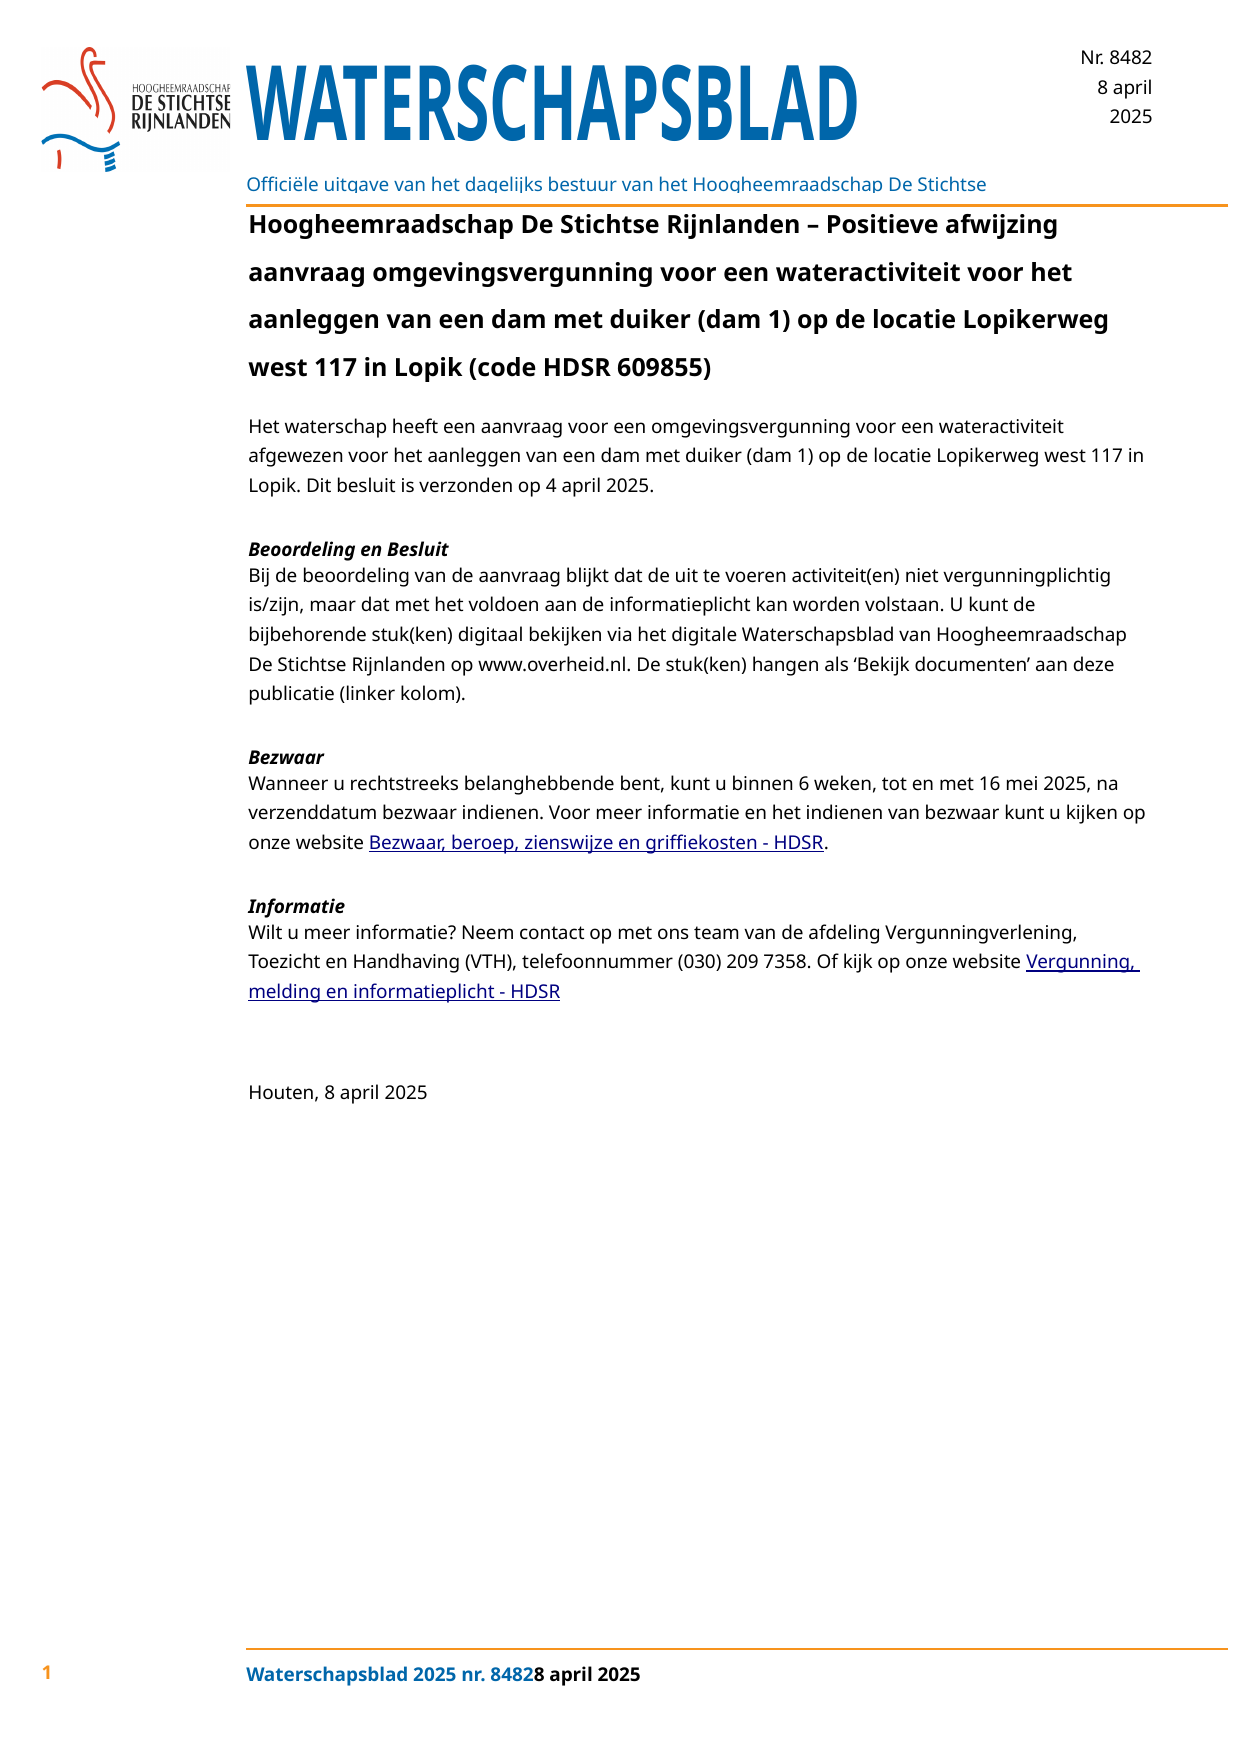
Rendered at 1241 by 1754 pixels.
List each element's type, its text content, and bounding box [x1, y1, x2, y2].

text Beoordeling en Besluit [248, 536, 1152, 562]
text Informatie [248, 893, 1152, 919]
text Wanneer u rechtstreeks belanghebbende bent, kunt u binnen 6 weken, tot en met 16 mei 2025, na verzenddatum bezwaar indienen. Voor meer informatie en het indienen van bezwaar kunt u kijken op onze website Bezwaar, beroep, zienswijze en griffiekosten - HDSR. [248, 770, 1152, 855]
text Houten, 8 april 2025 [248, 1079, 1152, 1104]
picture [41, 47, 231, 172]
text Bezwaar [248, 744, 1152, 770]
text Bij de beoordeling van de aanvraag blijkt dat de uit te voeren activiteit(en) niet vergunningplichtig is/zijn, maar dat met het voldoen aan de informatieplicht kan worden volstaan. U kunt de bijbehorende stuk(ken) digitaal bekijken via het digitale Waterschapsblad van Hoogheemraadschap De Stichtse Rijnlanden op www.overheid.nl. De stuk(ken) hangen als ‘Bekijk documenten’ aan deze publicatie (linker kolom). [248, 562, 1152, 706]
text Hoogheemraadschap De Stichtse Rijnlanden – Positieve afwijzing aanvraag omgevingsvergunning voor een wateractiviteit voor het aanleggen van een dam met duiker (dam 1) op de locatie Lopikerweg west 117 in Lopik (code HDSR 609855) [248, 207, 1152, 384]
text Wilt u meer informatie? Neem contact op met ons team van de afdeling Vergunningverlening, Toezicht en Handhaving (VTH), telefoonnummer (030) 209 7358. Of kijk op onze website Vergunning, melding en informatieplicht - HDSR [248, 919, 1152, 1004]
text Het waterschap heeft een aanvraag voor een omgevingsvergunning voor een wateractiviteit afgewezen voor het aanleggen van een dam met duiker (dam 1) op de locatie Lopikerweg west 117 in Lopik. Dit besluit is verzonden op 4 april 2025. [248, 413, 1152, 498]
